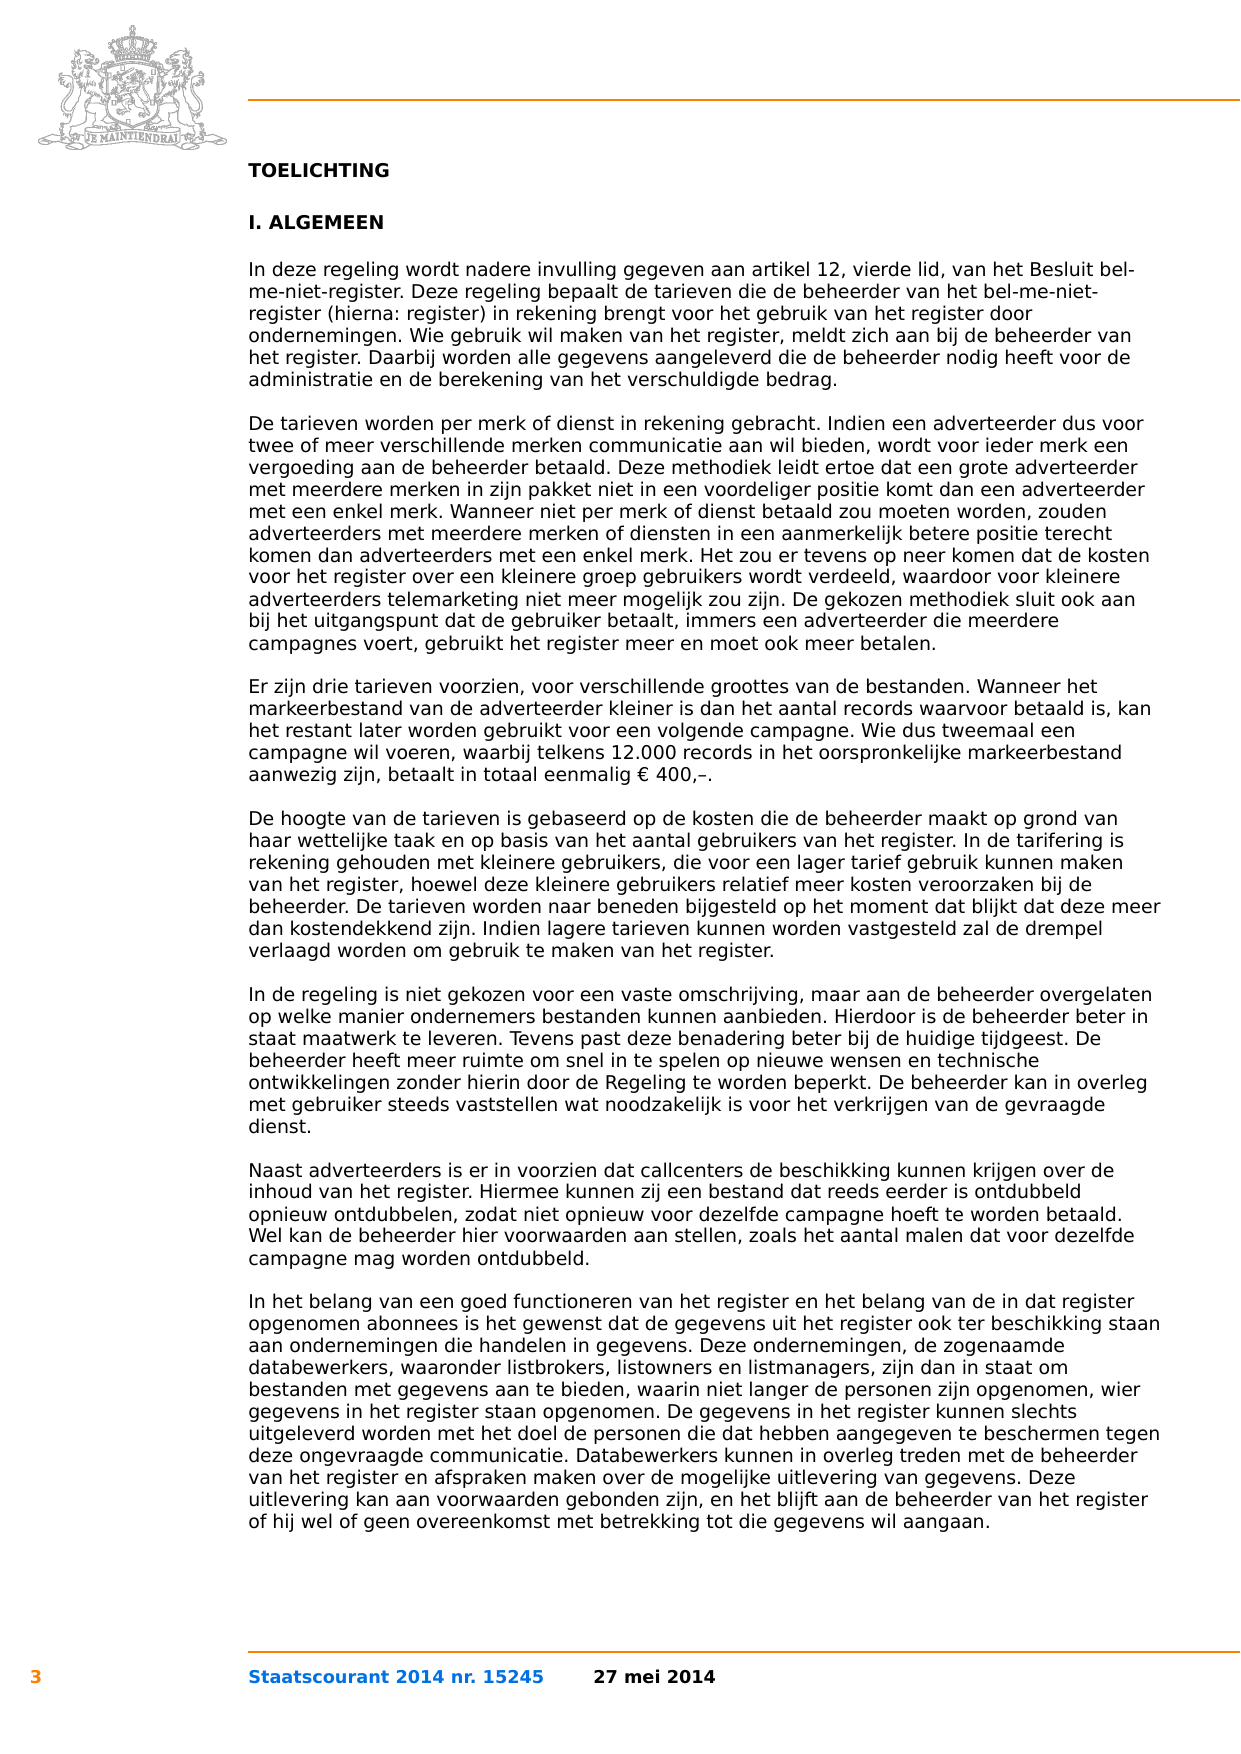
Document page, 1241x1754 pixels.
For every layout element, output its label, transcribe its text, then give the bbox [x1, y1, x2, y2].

text In het belang van een goed functioneren van het register en het belang van de in dat register opgenomen abonnees is het gewenst dat de gegevens uit het register ook ter beschikking staan aan ondernemingen die handelen in gegevens. Deze ondernemingen, de zogenaamde databewerkers, waaronder listbrokers, listowners en listmanagers, zijn dan in staat om bestanden met gegevens aan te bieden, waarin niet langer de personen zijn opgenomen, wier gegevens in het register staan opgenomen. De gegevens in het register kunnen slechts uitgeleverd worden met het doel de personen die dat hebben aangegeven te beschermen tegen deze ongevraagde communicatie. Databewerkers kunnen in overleg treden met de beheerder van het register en afspraken maken over de mogelijke uitlevering van gegevens. Deze uitlevering kan aan voorwaarden gebonden zijn, en het blijft aan de beheerder van het register of hij wel of geen overeenkomst met betrekking tot die gegevens wil aangaan. [248, 1291, 1163, 1533]
text De tarieven worden per merk of dienst in rekening gebracht. Indien een adverteerder dus voor twee of meer verschillende merken communicatie aan wil bieden, wordt voor ieder merk een vergoeding aan de beheerder betaald. Deze methodiek leidt ertoe dat een grote adverteerder met meerdere merken in zijn pakket niet in een voordeliger positie komt dan een adverteerder met een enkel merk. Wanneer niet per merk of dienst betaald zou moeten worden, zouden adverteerders met meerdere merken of diensten in een aanmerkelijk betere positie terecht komen dan adverteerders met een enkel merk. Het zou er tevens op neer komen dat de kosten voor het register over een kleinere groep gebruikers wordt verdeeld, waardoor voor kleinere adverteerders telemarketing niet meer mogelijk zou zijn. De gekozen methodiek sluit ook aan bij het uitgangspunt dat de gebruiker betaalt, immers een adverteerder die meerdere campagnes voert, gebruikt het register meer en moet ook meer betalen. [248, 413, 1163, 654]
text Naast adverteerders is er in voorzien dat callcenters de beschikking kunnen krijgen over de inhoud van het register. Hiermee kunnen zij een bestand dat reeds eerder is ontdubbeld opnieuw ontdubbelen, zodat niet opnieuw voor dezelfde campagne hoeft te worden betaald. Wel kan de beheerder hier voorwaarden aan stellen, zoals het aantal malen dat voor dezelfde campagne mag worden ontdubbeld. [248, 1159, 1163, 1269]
text In deze regeling wordt nadere invulling gegeven aan artikel 12, vierde lid, van het Besluit bel-me-niet-register. Deze regeling bepaalt de tarieven die de beheerder van het bel-me-niet-register (hierna: register) in rekening brengt voor het gebruik van het register door ondernemingen. Wie gebruik wil maken van het register, meldt zich aan bij de beheerder van het register. Daarbij worden alle gegevens aangeleverd die de beheerder nodig heeft voor de administratie en de berekening van het verschuldigde bedrag. [248, 259, 1163, 391]
subtitle TOELICHTING [248, 160, 1163, 182]
text In de regeling is niet gekozen voor een vaste omschrijving, maar aan de beheerder overgelaten op welke manier ondernemers bestanden kunnen aanbieden. Hierdoor is de beheerder beter in staat maatwerk te leveren. Tevens past deze benadering beter bij de huidige tijdgeest. De beheerder heeft meer ruimte om snel in te spelen op nieuwe wensen en technische ontwikkelingen zonder hierin door de Regeling te worden beperkt. De beheerder kan in overleg met gebruiker steeds vaststellen wat noodzakelijk is voor het verkrijgen van de gevraagde dienst. [248, 984, 1163, 1138]
text De hoogte van de tarieven is gebaseerd op de kosten die de beheerder maakt op grond van haar wettelijke taak en op basis van het aantal gebruikers van het register. In de tarifering is rekening gehouden met kleinere gebruikers, die voor een lager tarief gebruik kunnen maken van het register, hoewel deze kleinere gebruikers relatief meer kosten veroorzaken bij de beheerder. De tarieven worden naar beneden bijgesteld op het moment dat blijkt dat deze meer dan kostendekkend zijn. Indien lagere tarieven kunnen worden vastgesteld zal de drempel verlaagd worden om gebruik te maken van het register. [248, 808, 1163, 962]
text Er zijn drie tarieven voorzien, voor verschillende groottes van de bestanden. Wanneer het markeerbestand van de adverteerder kleiner is dan het aantal records waarvoor betaald is, kan het restant later worden gebruikt voor een volgende campagne. Wie dus tweemaal een campagne wil voeren, waarbij telkens 12.000 records in het oorspronkelijke markeerbestand aanwezig zijn, betaalt in totaal eenmalig € 400,–. [248, 676, 1163, 786]
picture [38, 25, 227, 150]
subtitle I. ALGEMEEN [248, 212, 1163, 234]
